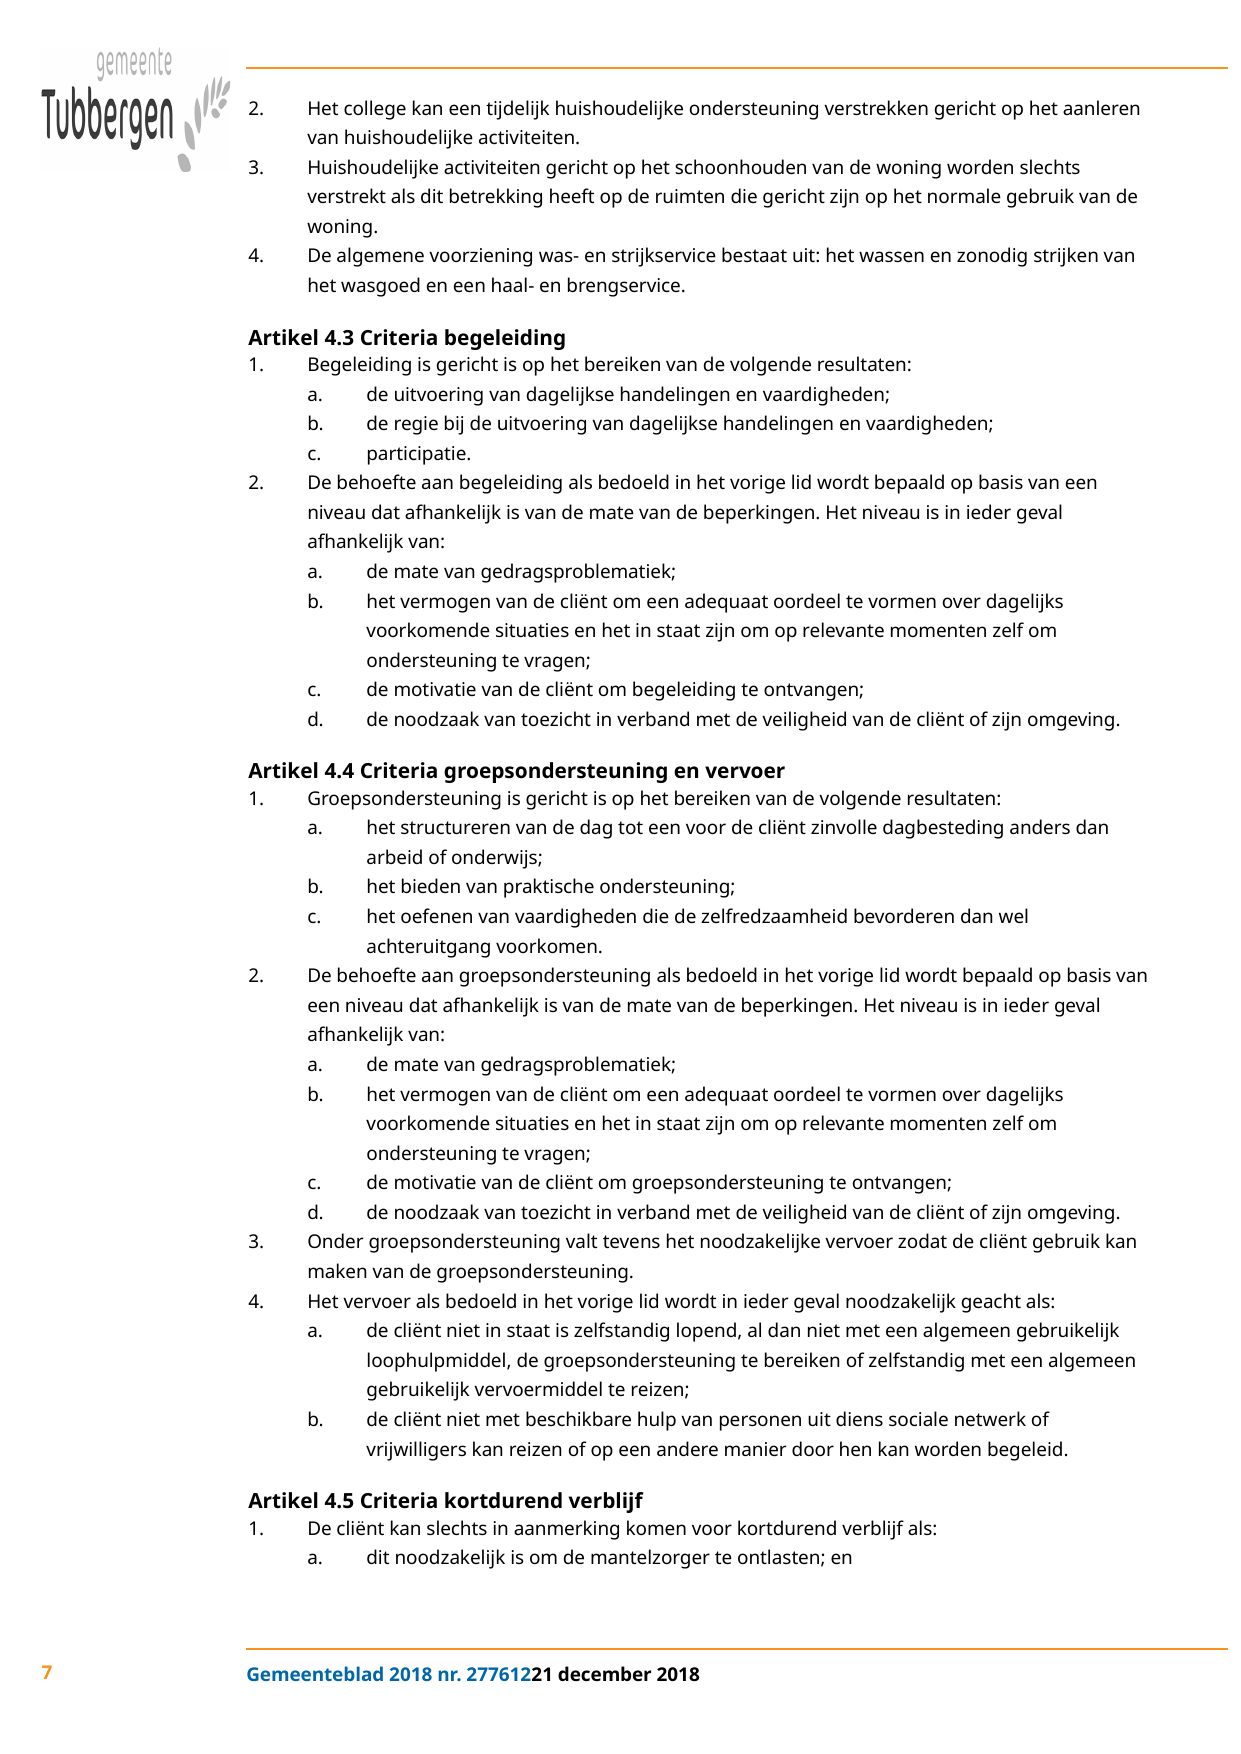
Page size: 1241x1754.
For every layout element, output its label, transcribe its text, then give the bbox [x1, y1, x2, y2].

list de cliënt niet in staat is zelfstandig lopend, al dan niet met een algemeen gebruikelijk loophulpmiddel, de groepsondersteuning te bereiken of zelfstandig met een algemeen gebruikelijk vervoermiddel te reizen; [307, 1317, 1152, 1402]
list participatie. [307, 440, 1152, 466]
list de noodzaak van toezicht in verband met de veiligheid van de cliënt of zijn omgeving. [307, 1199, 1152, 1225]
list Onder groepsondersteuning valt tevens het noodzakelijke vervoer zodat de cliënt gebruik kan maken van de groepsondersteuning. [248, 1229, 1152, 1284]
list Groepsondersteuning is gericht is op het bereiken van de volgende resultaten: [248, 785, 1152, 811]
list de motivatie van de cliënt om begeleiding te ontvangen; [307, 677, 1152, 702]
list het vermogen van de cliënt om een adequaat oordeel te vormen over dagelijks voorkomende situaties en het in staat zijn om op relevante momenten zelf om ondersteuning te vragen; [307, 1081, 1152, 1166]
list het structureren van de dag tot een voor de cliënt zinvolle dagbesteding anders dan arbeid of onderwijs; [307, 814, 1152, 870]
list de noodzaak van toezicht in verband met de veiligheid van de cliënt of zijn omgeving. [307, 706, 1152, 732]
list Huishoudelijke activiteiten gericht op het schoonhouden van de woning worden slechts verstrekt als dit betrekking heeft op de ruimten die gericht zijn op het normale gebruik van de woning. [248, 154, 1152, 239]
list De algemene voorziening was- en strijkservice bestaat uit: het wassen en zonodig strijken van het wasgoed en een haal- en brengservice. [248, 243, 1152, 298]
list De behoefte aan begeleiding als bedoeld in het vorige lid wordt bepaald op basis van een niveau dat afhankelijk is van de mate van de beperkingen. Het niveau is in ieder geval afhankelijk van: [248, 469, 1152, 554]
list het bieden van praktische ondersteuning; [307, 874, 1152, 899]
list de motivatie van de cliënt om groepsondersteuning te ontvangen; [307, 1169, 1152, 1195]
list het vermogen van de cliënt om een adequaat oordeel te vormen over dagelijks voorkomende situaties en het in staat zijn om op relevante momenten zelf om ondersteuning te vragen; [307, 588, 1152, 673]
list Het vervoer als bedoeld in het vorige lid wordt in ieder geval noodzakelijk geacht als: [248, 1288, 1152, 1314]
text Artikel 4.5 Criteria kortdurend verblijf [248, 1486, 1152, 1515]
list Begeleiding is gericht is op het bereiken van de volgende resultaten: [248, 351, 1152, 377]
list dit noodzakelijk is om de mantelzorger te ontlasten; en [307, 1544, 1152, 1570]
list de uitvoering van dagelijkse handelingen en vaardigheden; [307, 381, 1152, 406]
picture [41, 47, 231, 172]
list De behoefte aan groepsondersteuning als bedoeld in het vorige lid wordt bepaald op basis van een niveau dat afhankelijk is van de mate van de beperkingen. Het niveau is in ieder geval afhankelijk van: [248, 962, 1152, 1047]
list het oefenen van vaardigheden die de zelfredzaamheid bevorderen dan wel achteruitgang voorkomen. [307, 903, 1152, 959]
list de mate van gedragsproblematiek; [307, 558, 1152, 584]
list de mate van gedragsproblematiek; [307, 1051, 1152, 1077]
list de cliënt niet met beschikbare hulp van personen uit diens sociale netwerk of vrijwilligers kan reizen of op een andere manier door hen kan worden begeleid. [307, 1406, 1152, 1462]
text Artikel 4.3 Criteria begeleiding [248, 323, 1152, 351]
text Artikel 4.4 Criteria groepsondersteuning en vervoer [248, 757, 1152, 785]
list De cliënt kan slechts in aanmerking komen voor kortdurend verblijf als: [248, 1515, 1152, 1540]
list de regie bij de uitvoering van dagelijkse handelingen en vaardigheden; [307, 410, 1152, 436]
list Het college kan een tijdelijk huishoudelijke ondersteuning verstrekken gericht op het aanleren van huishoudelijke activiteiten. [248, 95, 1152, 150]
